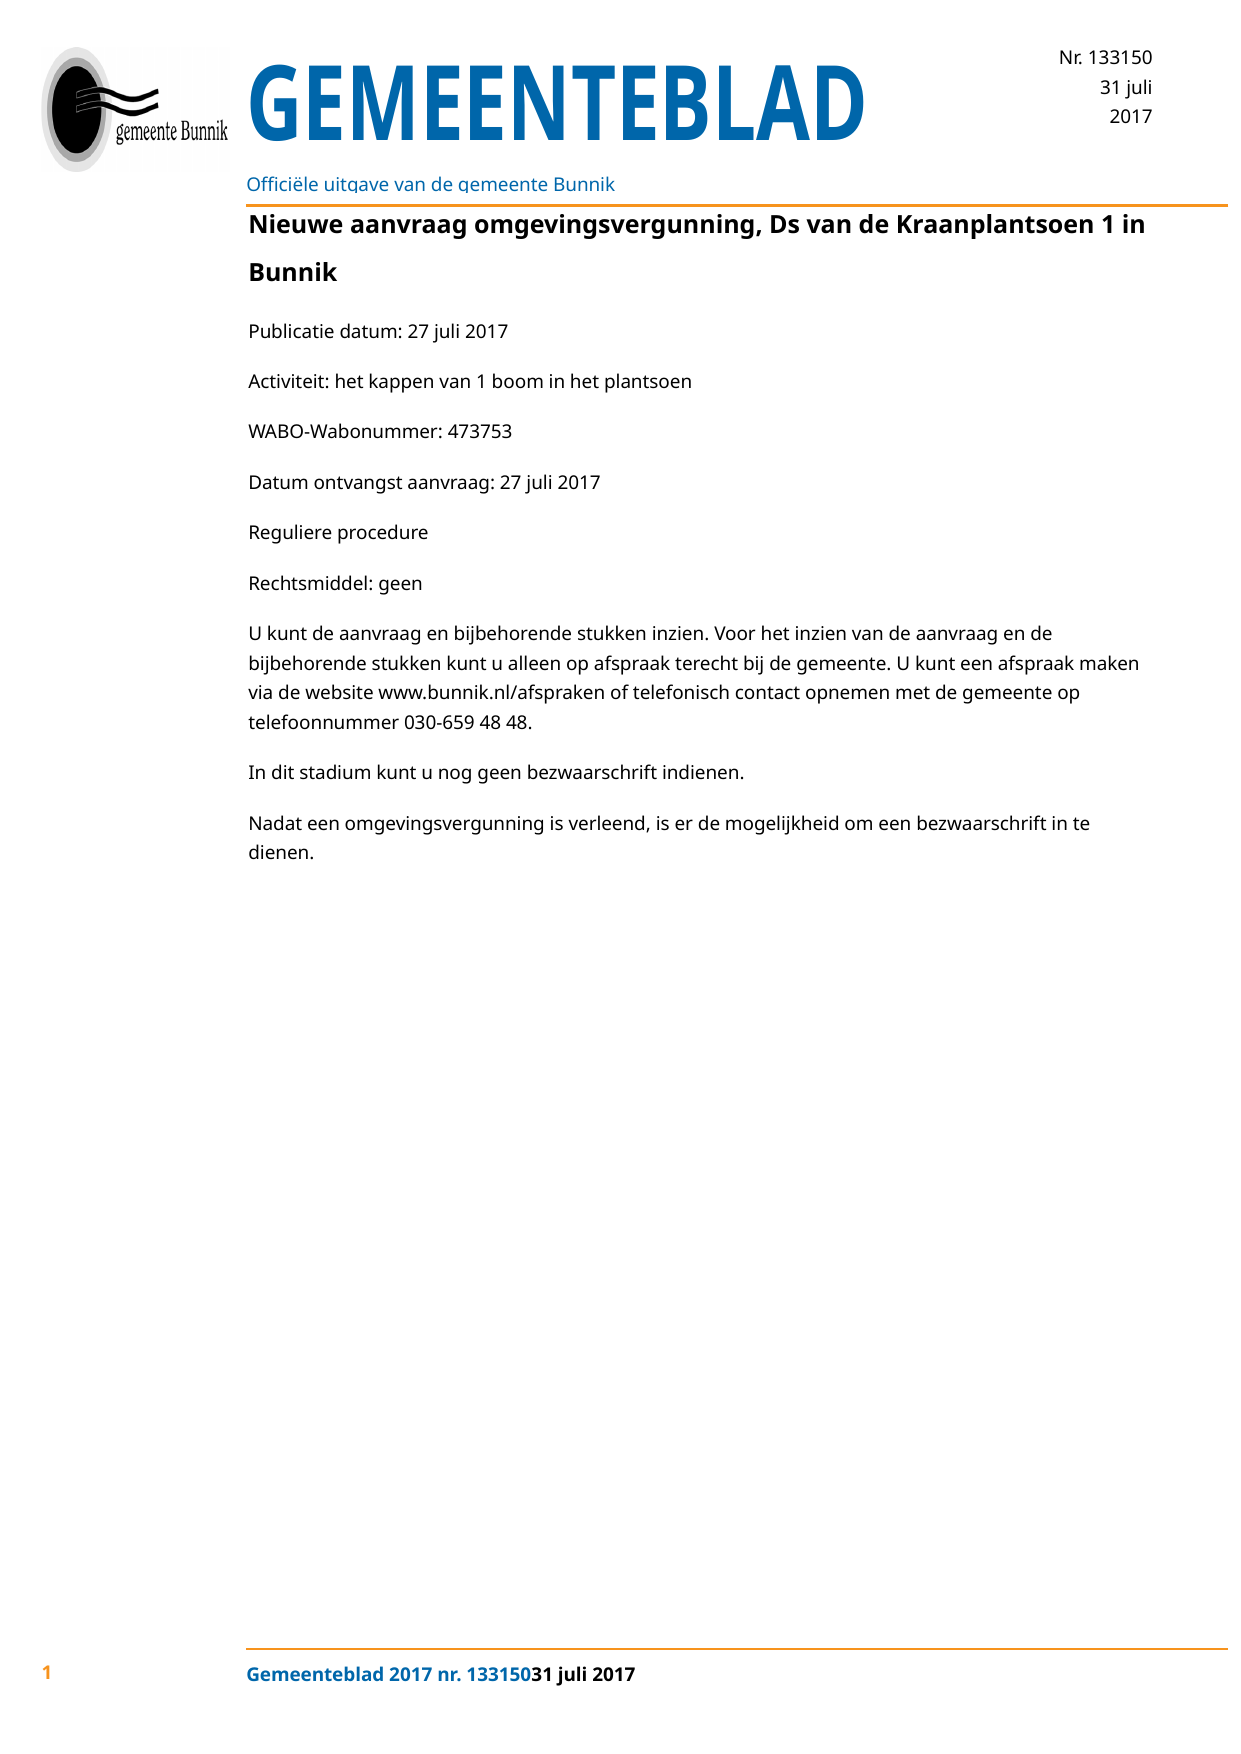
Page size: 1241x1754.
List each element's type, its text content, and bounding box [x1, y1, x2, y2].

text WABO-Wabonummer: 473753 [248, 419, 1152, 444]
text In dit stadium kunt u nog geen bezwaarschrift indienen. [248, 759, 1152, 785]
text Nadat een omgevingsvergunning is verleend, is er de mogelijkheid om een bezwaarschrift in te dienen. [248, 810, 1152, 865]
text Rechtsmiddel: geen [248, 570, 1152, 596]
text Activiteit: het kappen van 1 boom in het plantsoen [248, 368, 1152, 394]
text Publicatie datum: 27 juli 2017 [248, 318, 1152, 344]
text Nieuwe aanvraag omgevingsvergunning, Ds van de Kraanplantsoen 1 in Bunnik [248, 207, 1152, 288]
text U kunt de aanvraag en bijbehorende stukken inzien. Voor het inzien van de aanvraag en de bijbehorende stukken kunt u alleen op afspraak terecht bij de gemeente. U kunt een afspraak maken via de website www.bunnik.nl/afspraken of telefonisch contact opnemen met de gemeente op telefoonnummer 030-659 48 48. [248, 620, 1152, 735]
text Reguliere procedure [248, 519, 1152, 545]
picture [41, 47, 231, 172]
text Datum ontvangst aanvraag: 27 juli 2017 [248, 469, 1152, 495]
